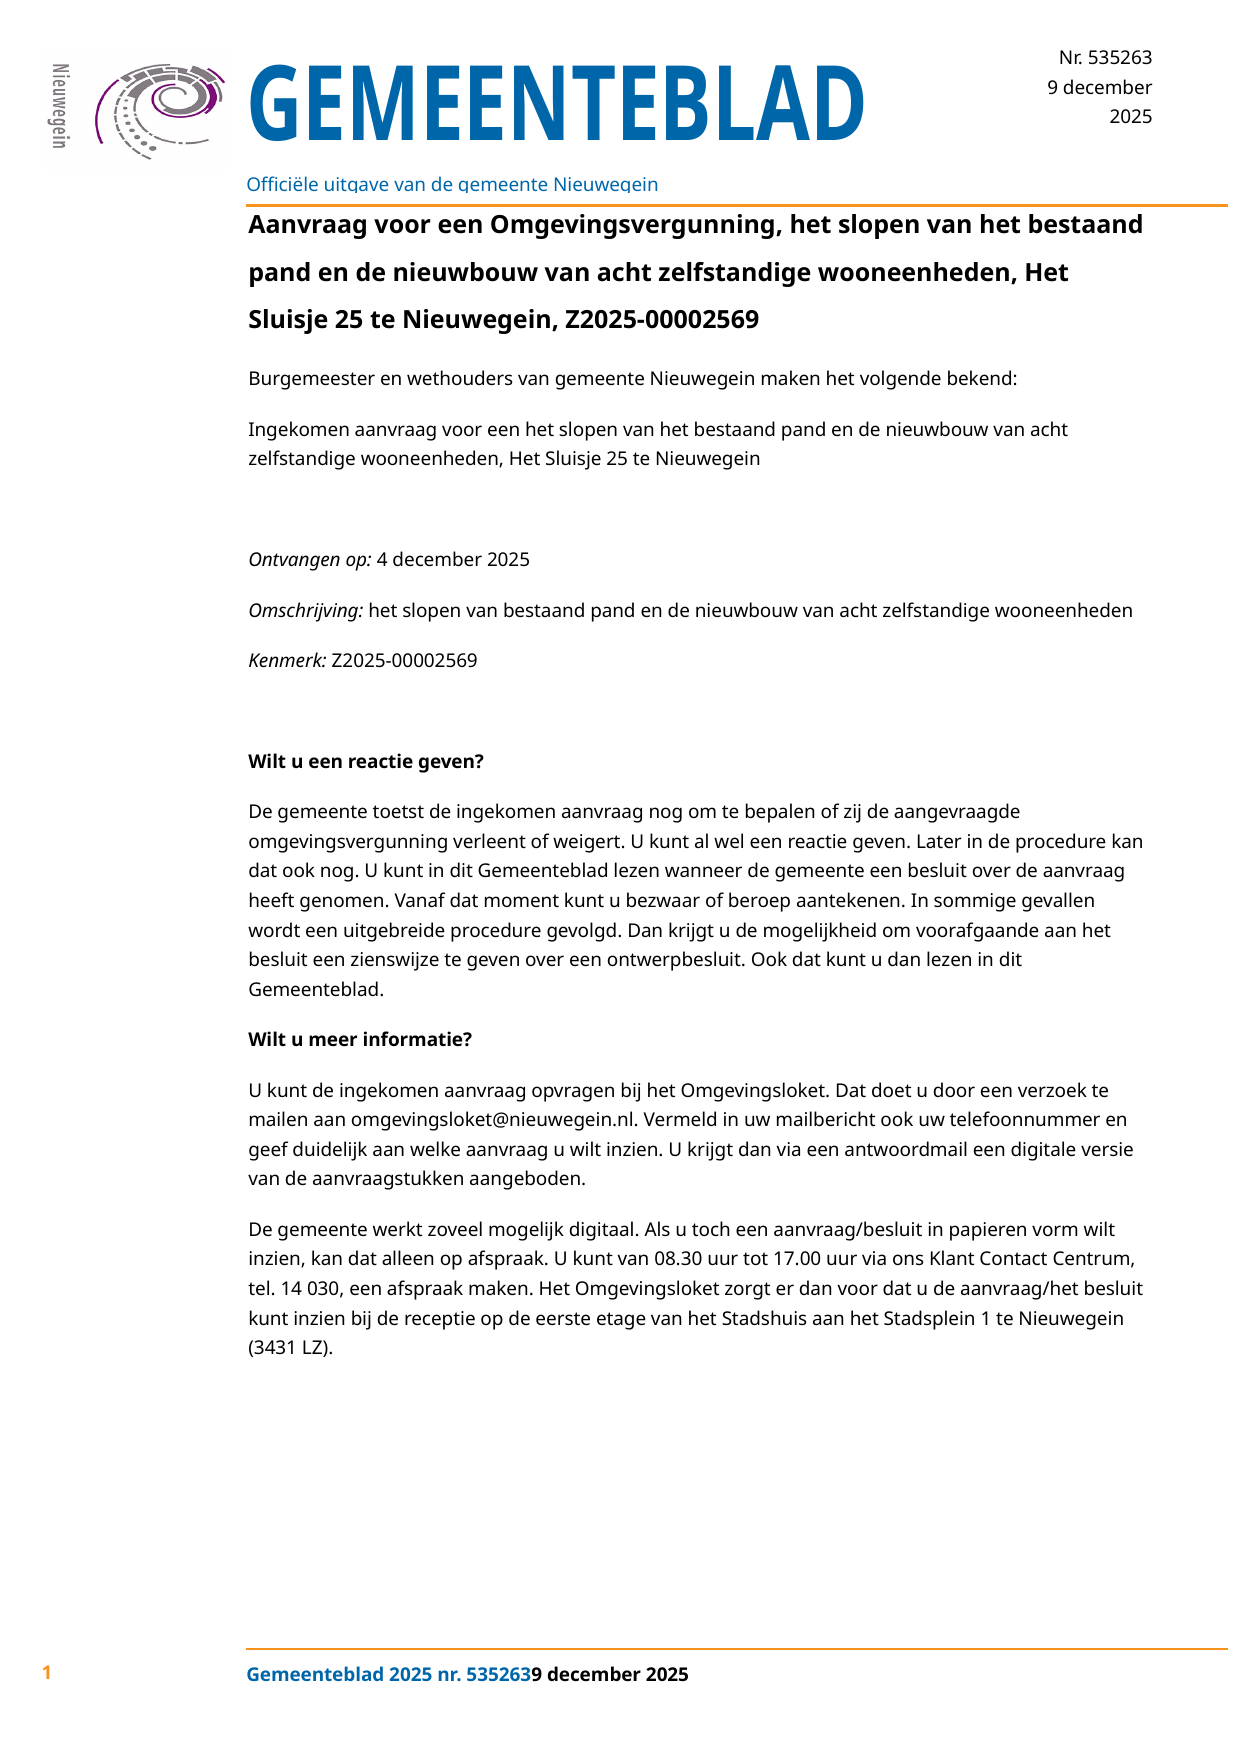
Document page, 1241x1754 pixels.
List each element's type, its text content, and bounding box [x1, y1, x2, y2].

text De gemeente werkt zoveel mogelijk digitaal. Als u toch een aanvraag/besluit in papieren vorm wilt inzien, kan dat alleen op afspraak. U kunt van 08.30 uur tot 17.00 uur via ons Klant Contact Centrum, tel. 14 030, een afspraak maken. Het Omgevingsloket zorgt er dan voor dat u de aanvraag/het besluit kunt inzien bij de receptie op de eerste etage van het Stadshuis aan het Stadsplein 1 te Nieuwegein (3431 LZ). [248, 1216, 1152, 1360]
text Ingekomen aanvraag voor een het slopen van het bestaand pand en de nieuwbouw van acht zelfstandige wooneenheden, Het Sluisje 25 te Nieuwegein [248, 416, 1152, 471]
text Wilt u een reactie geven? [248, 748, 1152, 774]
picture [41, 47, 231, 172]
text U kunt de ingekomen aanvraag opvragen bij het Omgevingsloket. Dat doet u door een verzoek te mailen aan omgevingsloket@nieuwegein.nl. Vermeld in uw mailbericht ook uw telefoonnummer en geef duidelijk aan welke aanvraag u wilt inzien. U krijgt dan via een antwoordmail een digitale versie van de aanvraagstukken aangeboden. [248, 1077, 1152, 1191]
text Ontvangen op: 4 december 2025 [248, 546, 1152, 572]
text Wilt u meer informatie? [248, 1026, 1152, 1052]
text Kenmerk: Z2025-00002569 [248, 647, 1152, 673]
text Aanvraag voor een Omgevingsvergunning, het slopen van het bestaand pand en de nieuwbouw van acht zelfstandige wooneenheden, Het Sluisje 25 te Nieuwegein, Z2025-00002569 [248, 207, 1152, 336]
text De gemeente toetst de ingekomen aanvraag nog om te bepalen of zij de aangevraagde omgevingsvergunning verleent of weigert. U kunt al wel een reactie geven. Later in de procedure kan dat ook nog. U kunt in dit Gemeenteblad lezen wanneer de gemeente een besluit over de aanvraag heeft genomen. Vanaf dat moment kunt u bezwaar of beroep aantekenen. In sommige gevallen wordt een uitgebreide procedure gevolgd. Dan krijgt u de mogelijkheid om voorafgaande aan het besluit een zienswijze te geven over een ontwerpbesluit. Ook dat kunt u dan lezen in dit Gemeenteblad. [248, 798, 1152, 1002]
text Burgemeester en wethouders van gemeente Nieuwegein maken het volgende bekend: [248, 366, 1152, 391]
text Omschrijving: het slopen van bestaand pand en de nieuwbouw van acht zelfstandige wooneenheden [248, 597, 1152, 622]
